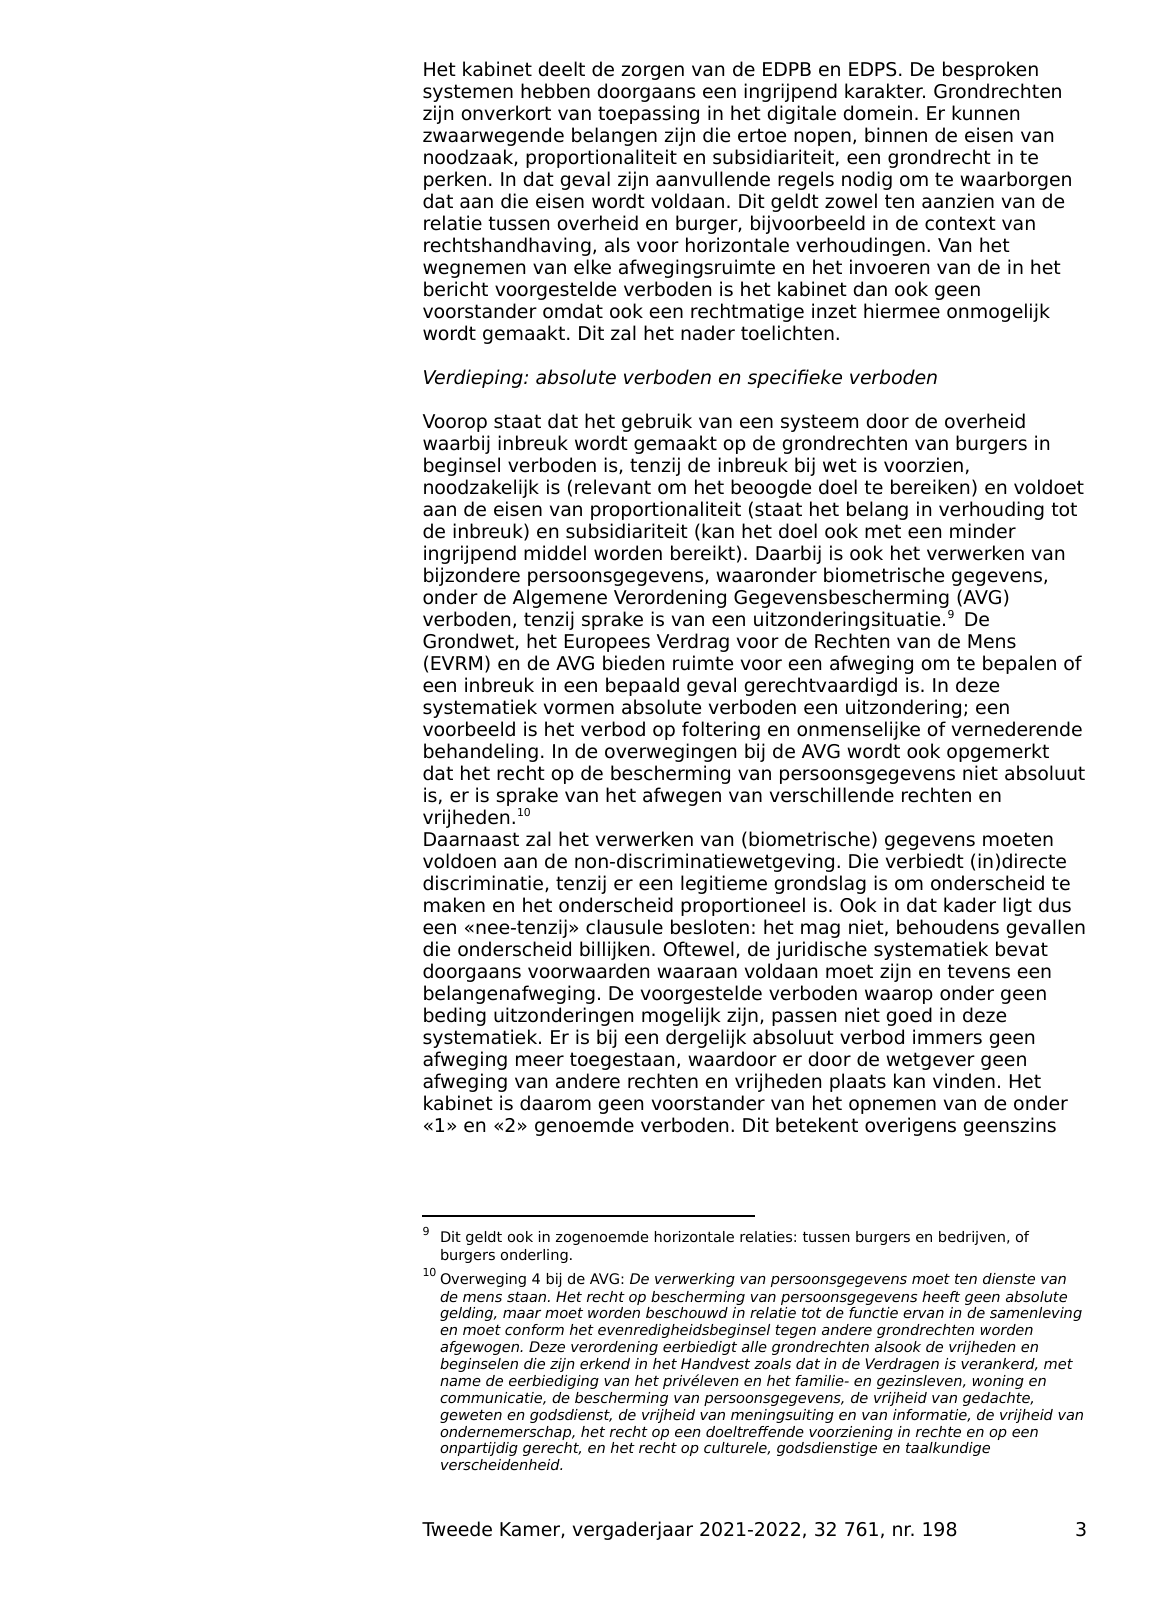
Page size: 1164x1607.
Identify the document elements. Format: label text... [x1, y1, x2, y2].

text Overweging 4 bij de AVG: De verwerking van persoonsgegevens moet ten dienste van de mens staan. Het recht op bescherming van persoonsgegevens heeft geen absolute gelding, maar moet worden beschouwd in relatie tot de functie ervan in de samenleving en moet conform het evenredigheidsbeginsel tegen andere grondrechten worden afgewogen. Deze verordening eerbiedigt alle grondrechten alsook de vrijheden en beginselen die zijn erkend in het Handvest zoals dat in de Verdragen is verankerd, met name de eerbiediging van het privéleven en het familie- en gezinsleven, woning en communicatie, de bescherming van persoonsgegevens, de vrijheid van gedachte, geweten en godsdienst, de vrijheid van meningsuiting en van informatie, de vrijheid van ondernemerschap, het recht op een doeltreffende voorziening in rechte en op een onpartijdig gerecht, en het recht op culturele, godsdienstige en taalkundige verscheidenheid. [422, 1267, 1087, 1474]
text Daarnaast zal het verwerken van (biometrische) gegevens moeten voldoen aan de non-discriminatiewetgeving. Die verbiedt (in)directe discriminatie, tenzij er een legitieme grondslag is om onderscheid te maken en het onderscheid proportioneel is. Ook in dat kader ligt dus een «nee-tenzij» clausule besloten: het mag niet, behoudens gevallen die onderscheid billijken. Oftewel, de juridische systematiek bevat doorgaans voorwaarden waaraan voldaan moet zijn en tevens een belangenafweging. De voorgestelde verboden waarop onder geen beding uitzonderingen mogelijk zijn, passen niet goed in deze systematiek. Er is bij een dergelijk absoluut verbod immers geen afweging meer toegestaan, waardoor er door de wetgever geen afweging van andere rechten en vrijheden plaats kan vinden. Het kabinet is daarom geen voorstander van het opnemen van de onder «1» en «2» genoemde verboden. Dit betekent overigens geenszins [422, 829, 1087, 1136]
subtitle Verdieping: absolute verboden en specifieke verboden [422, 367, 1087, 389]
text Het kabinet deelt de zorgen van de EDPB en EDPS. De besproken systemen hebben doorgaans een ingrijpend karakter. Grondrechten zijn onverkort van toepassing in het digitale domein. Er kunnen zwaarwegende belangen zijn die ertoe nopen, binnen de eisen van noodzaak, proportionaliteit en subsidiariteit, een grondrecht in te perken. In dat geval zijn aanvullende regels nodig om te waarborgen dat aan die eisen wordt voldaan. Dit geldt zowel ten aanzien van de relatie tussen overheid en burger, bijvoorbeeld in de context van rechtshandhaving, als voor horizontale verhoudingen. Van het wegnemen van elke afwegingsruimte en het invoeren van de in het bericht voorgestelde verboden is het kabinet dan ook geen voorstander omdat ook een rechtmatige inzet hiermee onmogelijk wordt gemaakt. Dit zal het nader toelichten. [422, 59, 1087, 345]
text Voorop staat dat het gebruik van een systeem door de overheid waarbij inbreuk wordt gemaakt op de grondrechten van burgers in beginsel verboden is, tenzij de inbreuk bij wet is voorzien, noodzakelijk is (relevant om het beoogde doel te bereiken) en voldoet aan de eisen van proportionaliteit (staat het belang in verhouding tot de inbreuk) en subsidiariteit (kan het doel ook met een minder ingrijpend middel worden bereikt). Daarbij is ook het verwerken van bijzondere persoonsgegevens, waaronder biometrische gegevens, onder de Algemene Verordening Gegevensbescherming (AVG) verboden, tenzij sprake is van een uitzonderingsituatie. De Grondwet, het Europees Verdrag voor de Rechten van de Mens (EVRM) en de AVG bieden ruimte voor een afweging om te bepalen of een inbreuk in een bepaald geval gerechtvaardigd is. In deze systematiek vormen absolute verboden een uitzondering; een voorbeeld is het verbod op foltering en onmenselijke of vernederende behandeling. In de overwegingen bij de AVG wordt ook opgemerkt dat het recht op de bescherming van persoonsgegevens niet absoluut is, er is sprake van het afwegen van verschillende rechten en vrijheden. [422, 411, 1087, 829]
text Dit geldt ook in zogenoemde horizontale relaties: tussen burgers en bedrijven, of burgers onderling. [422, 1225, 1087, 1264]
